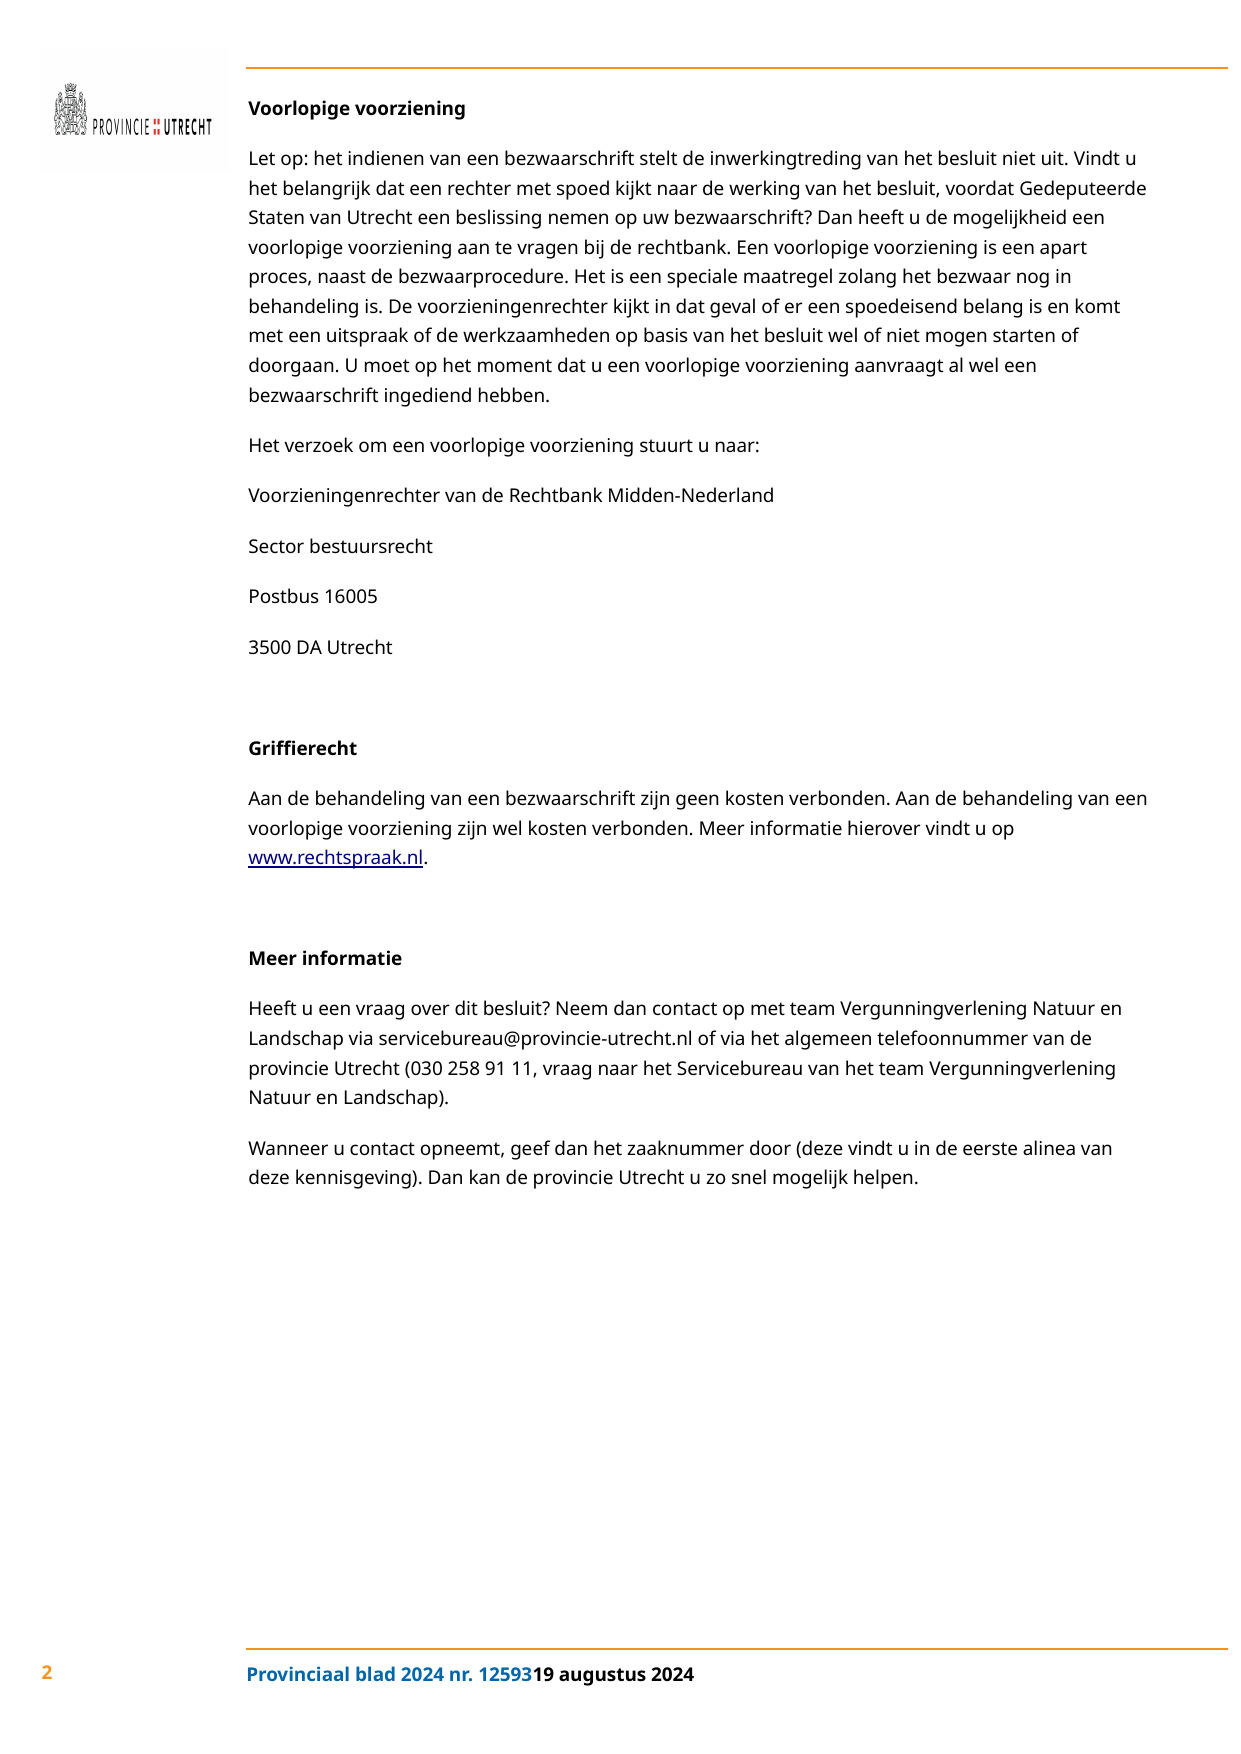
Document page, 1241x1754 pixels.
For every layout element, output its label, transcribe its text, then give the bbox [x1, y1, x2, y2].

text Meer informatie [248, 945, 1152, 971]
text Heeft u een vraag over dit besluit? Neem dan contact op met team Vergunningverlening Natuur en Landschap via servicebureau@provincie-utrecht.nl of via het algemeen telefoonnummer van de provincie Utrecht (030 258 91 11, vraag naar het Servicebureau van het team Vergunningverlening Natuur en Landschap). [248, 996, 1152, 1110]
text Griffierecht [248, 735, 1152, 761]
text Let op: het indienen van een bezwaarschrift stelt de inwerkingtreding van het besluit niet uit. Vindt u het belangrijk dat een rechter met spoed kijkt naar de werking van het besluit, voordat Gedeputeerde Staten van Utrecht een beslissing nemen op uw bezwaarschrift? Dan heeft u de mogelijkheid een voorlopige voorziening aan te vragen bij de rechtbank. Een voorlopige voorziening is een apart proces, naast de bezwaarprocedure. Het is een speciale maatregel zolang het bezwaar nog in behandeling is. De voorzieningenrechter kijkt in dat geval of er een spoedeisend belang is en komt met een uitspraak of de werkzaamheden op basis van het besluit wel of niet mogen starten of doorgaan. U moet op het moment dat u een voorlopige voorziening aanvraagt al wel een bezwaarschrift ingediend hebben. [248, 145, 1152, 408]
text Het verzoek om een voorlopige voorziening stuurt u naar: [248, 432, 1152, 458]
text Wanneer u contact opneemt, geef dan het zaaknummer door (deze vindt u in de eerste alinea van deze kennisgeving). Dan kan de provincie Utrecht u zo snel mogelijk helpen. [248, 1135, 1152, 1190]
text Sector bestuursrecht [248, 533, 1152, 559]
text Aan de behandeling van een bezwaarschrift zijn geen kosten verbonden. Aan de behandeling van een voorlopige voorziening zijn wel kosten verbonden. Meer informatie hierover vindt u op www.rechtspraak.nl. [248, 785, 1152, 870]
text 3500 DA Utrecht [248, 634, 1152, 660]
text Postbus 16005 [248, 583, 1152, 609]
text Voorlopige voorziening [248, 95, 1152, 121]
text Voorzieningenrechter van de Rechtbank Midden-Nederland [248, 483, 1152, 508]
picture [41, 47, 231, 172]
